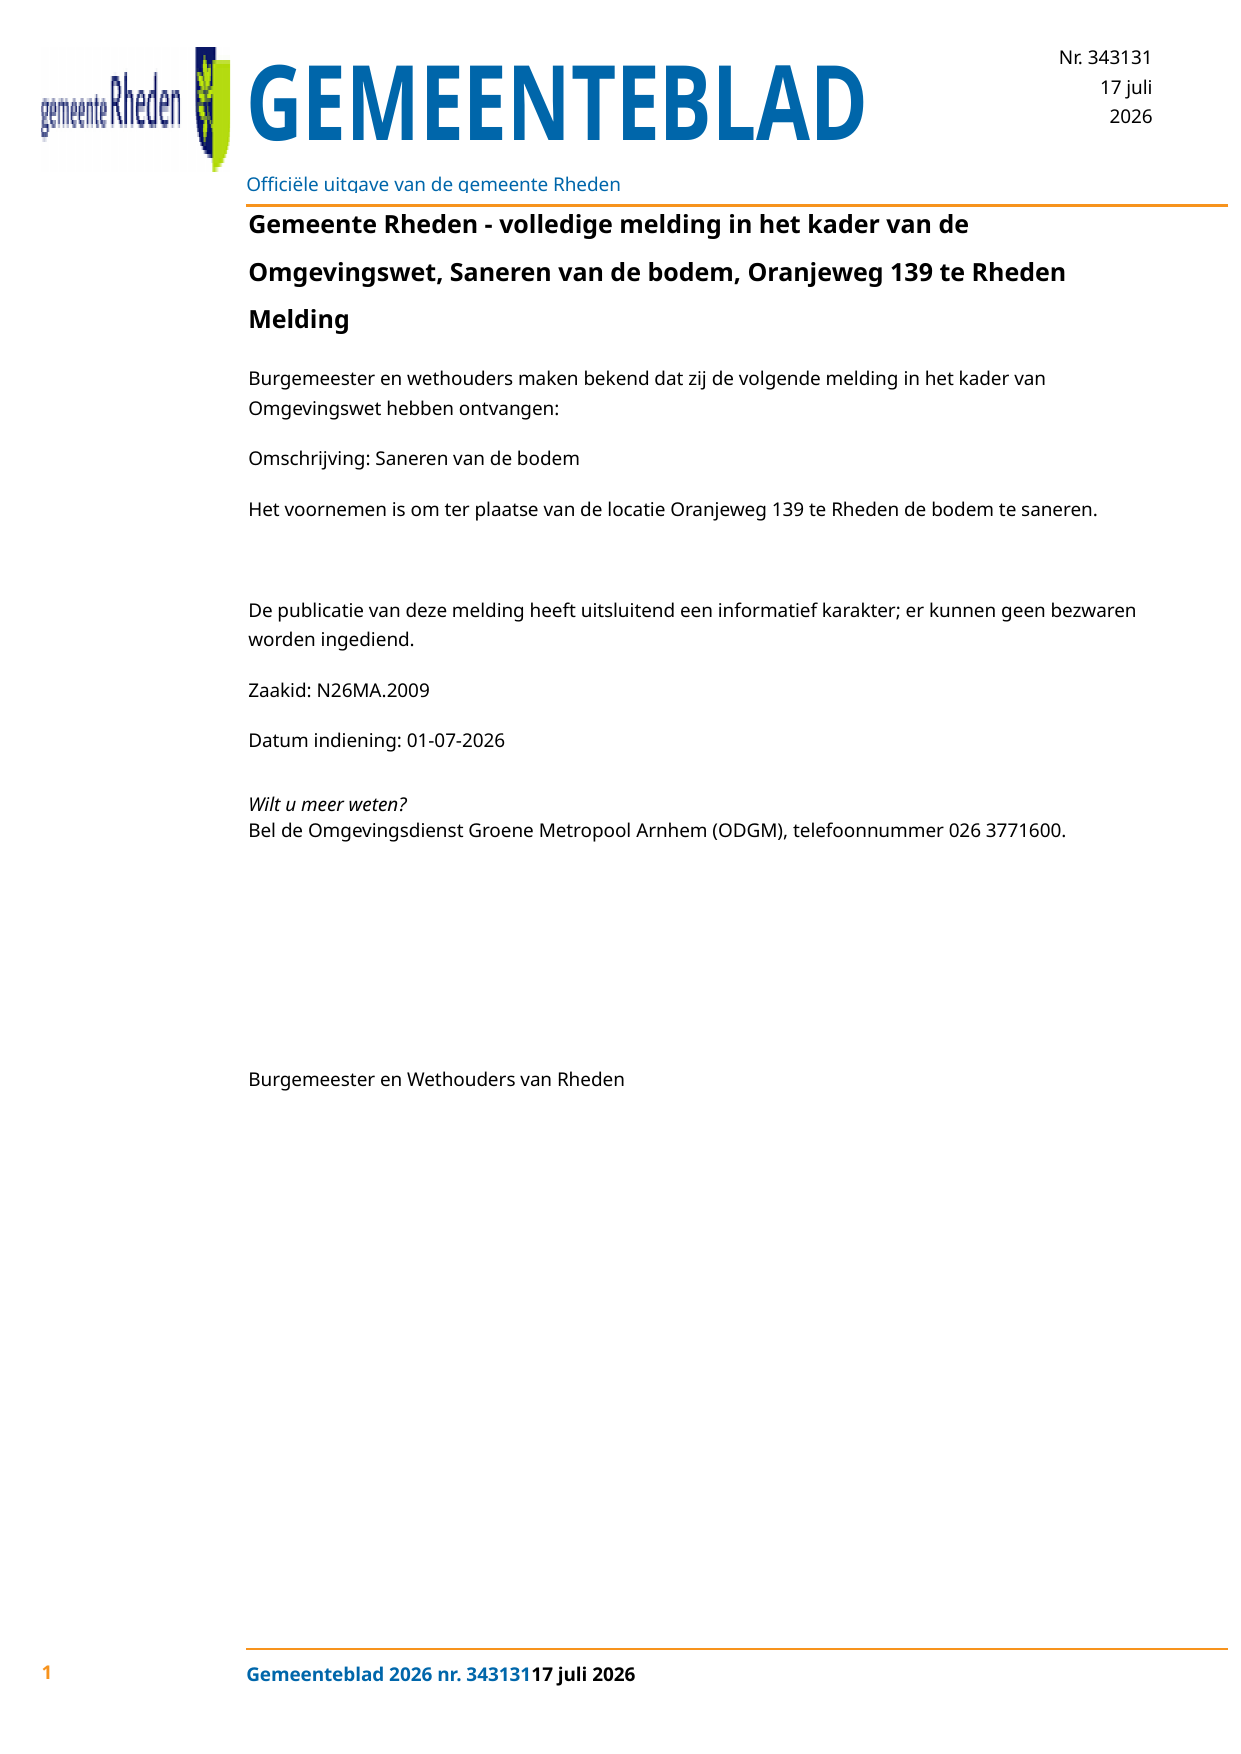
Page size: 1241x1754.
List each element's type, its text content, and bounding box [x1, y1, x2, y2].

text Gemeente Rheden - volledige melding in het kader van de Omgevingswet, Saneren van de bodem, Oranjeweg 139 te Rheden Melding [248, 207, 1152, 336]
text Burgemeester en Wethouders van Rheden [248, 1066, 1152, 1092]
picture [41, 47, 231, 172]
text Het voornemen is om ter plaatse van de locatie Oranjeweg 139 te Rheden de bodem te saneren. [248, 496, 1152, 522]
text De publicatie van deze melding heeft uitsluitend een informatief karakter; er kunnen geen bezwaren worden ingediend. [248, 597, 1152, 652]
text Burgemeester en wethouders maken bekend dat zij de volgende melding in het kader van Omgevingswet hebben ontvangen: [248, 366, 1152, 421]
text Datum indiening: 01-07-2026 [248, 727, 1152, 753]
text Wilt u meer weten? [248, 791, 1152, 817]
text Zaakid: N26MA.2009 [248, 677, 1152, 702]
text Bel de Omgevingsdienst Groene Metropool Arnhem (ODGM), telefoonnummer 026 3771600. [248, 817, 1152, 843]
text Omschrijving: Saneren van de bodem [248, 446, 1152, 471]
